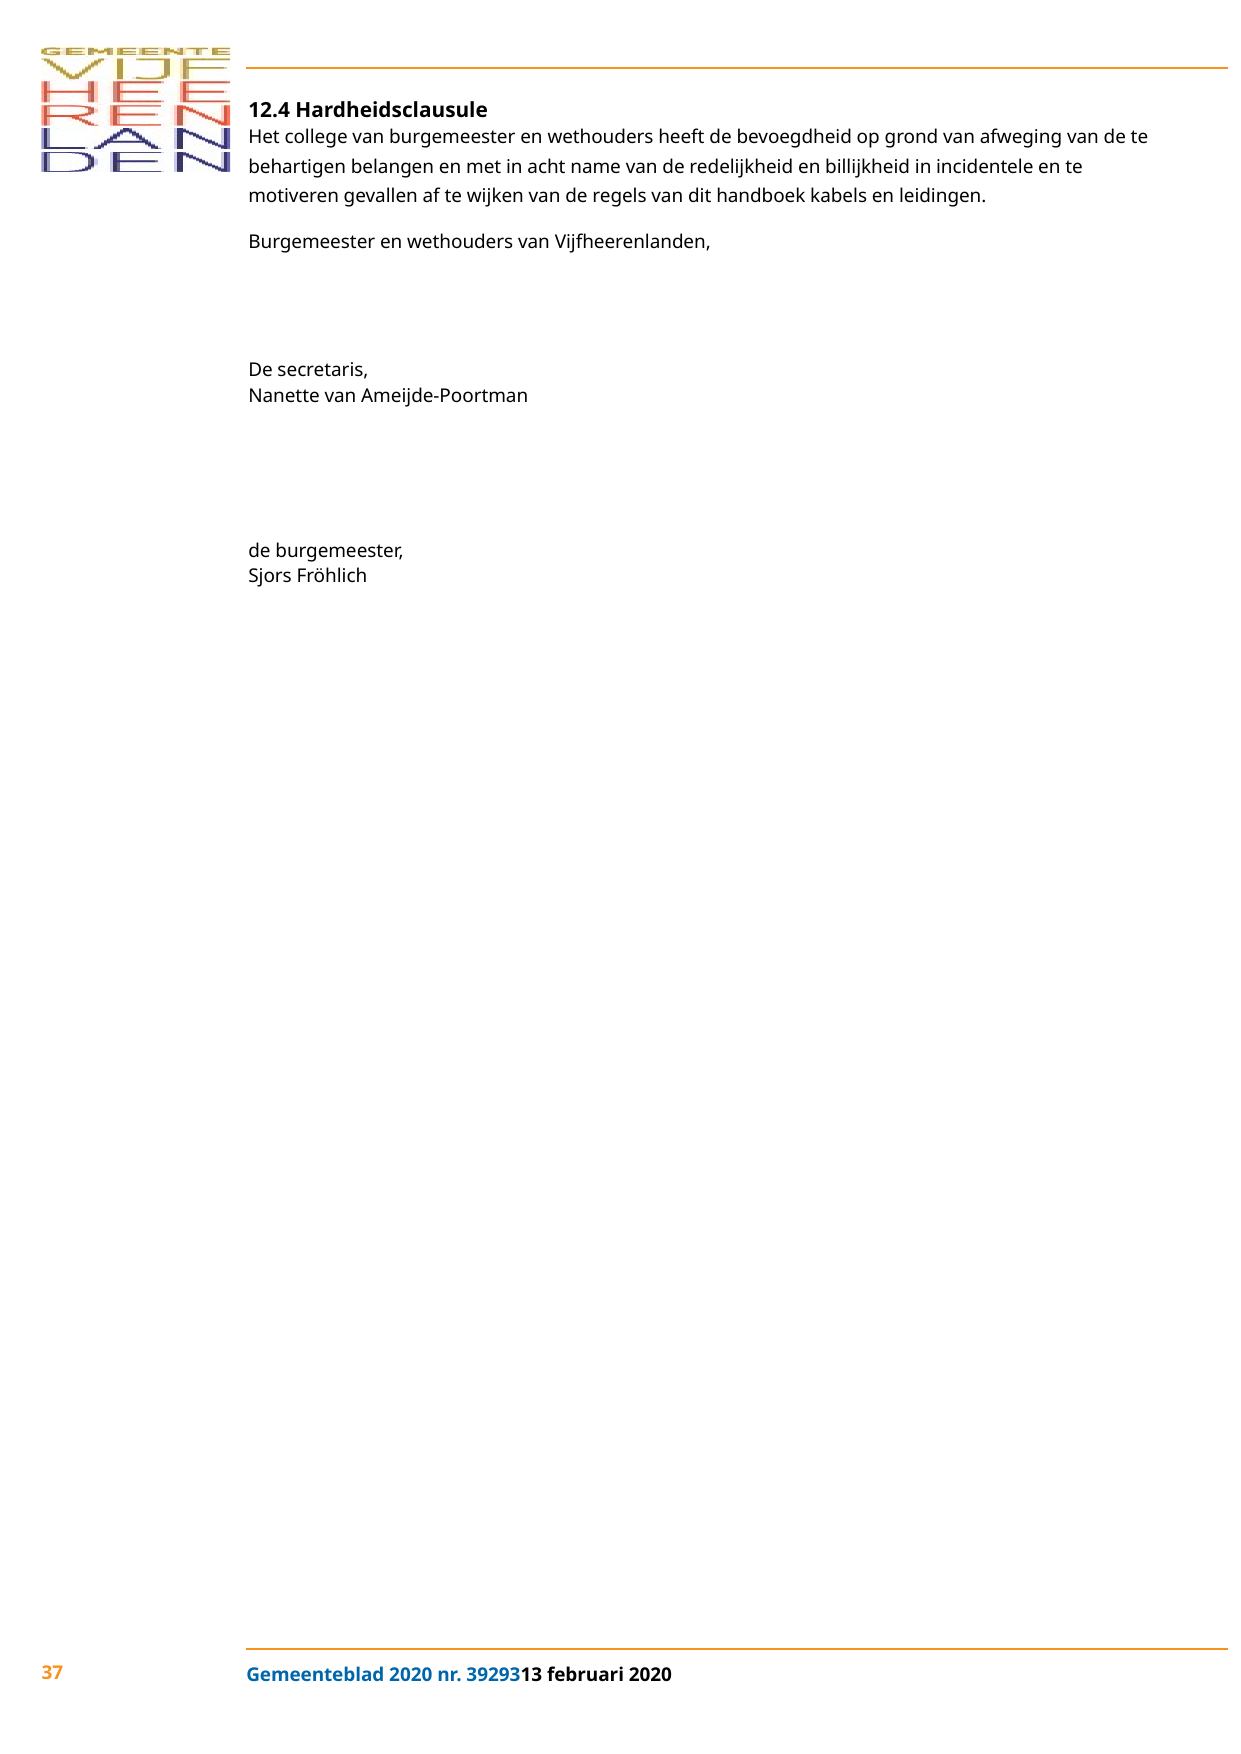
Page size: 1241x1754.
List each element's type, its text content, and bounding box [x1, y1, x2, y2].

text De secretaris, [248, 357, 1152, 382]
text Nanette van Ameijde-Poortman [248, 382, 1152, 408]
text Burgemeester en wethouders van Vijfheerenlanden, [248, 228, 1152, 254]
text 12.4 Hardheidsclausule [248, 95, 1152, 123]
text de burgemeester, [248, 537, 1152, 562]
text Sjors Fröhlich [248, 562, 1152, 588]
text Het college van burgemeester en wethouders heeft de bevoegdheid op grond van afweging van de te behartigen belangen en met in acht name van de redelijkheid en billijkheid in incidentele en te motiveren gevallen af te wijken van de regels van dit handboek kabels en leidingen. [248, 123, 1152, 208]
picture [41, 47, 231, 172]
